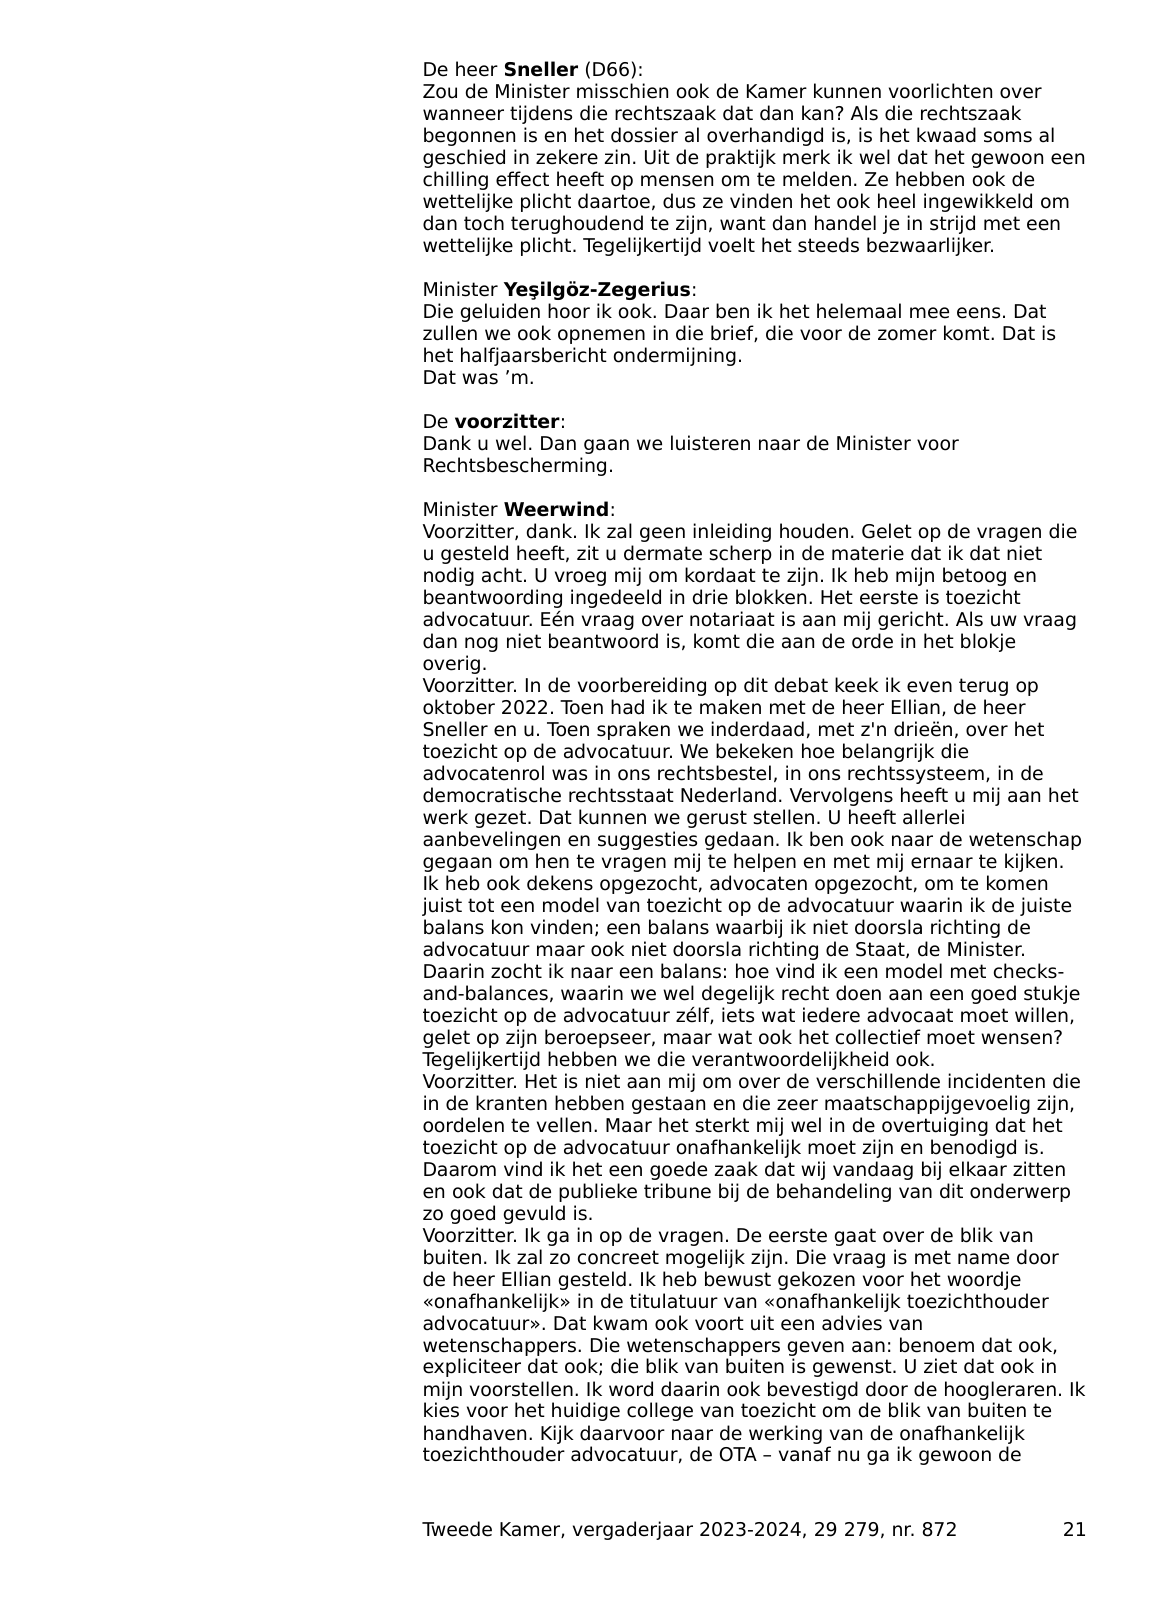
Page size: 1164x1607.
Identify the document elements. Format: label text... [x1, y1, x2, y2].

text Voorzitter, dank. Ik zal geen inleiding houden. Gelet op de vragen die u gesteld heeft, zit u dermate scherp in de materie dat ik dat niet nodig acht. U vroeg mij om kordaat te zijn. Ik heb mijn betoog en beantwoording ingedeeld in drie blokken. Het eerste is toezicht advocatuur. Eén vraag over notariaat is aan mij gericht. Als uw vraag dan nog niet beantwoord is, komt die aan de orde in het blokje overig. [422, 521, 1087, 675]
text Minister Weerwind: [422, 499, 1087, 521]
text Dat was ’m. [422, 367, 1087, 389]
text Dank u wel. Dan gaan we luisteren naar de Minister voor Rechtsbescherming. [422, 433, 1087, 477]
text Zou de Minister misschien ook de Kamer kunnen voorlichten over wanneer tijdens die rechtszaak dat dan kan? Als die rechtszaak begonnen is en het dossier al overhandigd is, is het kwaad soms al geschied in zekere zin. Uit de praktijk merk ik wel dat het gewoon een chilling effect heeft op mensen om te melden. Ze hebben ook de wettelijke plicht daartoe, dus ze vinden het ook heel ingewikkeld om dan toch terughoudend te zijn, want dan handel je in strijd met een wettelijke plicht. Tegelijkertijd voelt het steeds bezwaarlijker. [422, 81, 1087, 257]
text De voorzitter: [422, 411, 1087, 433]
text Voorzitter. Het is niet aan mij om over de verschillende incidenten die in de kranten hebben gestaan en die zeer maatschappijgevoelig zijn, oordelen te vellen. Maar het sterkt mij wel in de overtuiging dat het toezicht op de advocatuur onafhankelijk moet zijn en benodigd is. Daarom vind ik het een goede zaak dat wij vandaag bij elkaar zitten en ook dat de publieke tribune bij de behandeling van dit onderwerp zo goed gevuld is. [422, 1071, 1087, 1224]
text De heer Sneller (D66): [422, 59, 1087, 81]
text Voorzitter. Ik ga in op de vragen. De eerste gaat over de blik van buiten. Ik zal zo concreet mogelijk zijn. Die vraag is met name door de heer Ellian gesteld. Ik heb bewust gekozen voor het woordje «onafhankelijk» in de titulatuur van «onafhankelijk toezichthouder advocatuur». Dat kwam ook voort uit een advies van wetenschappers. Die wetenschappers geven aan: benoem dat ook, expliciteer dat ook; die blik van buiten is gewenst. U ziet dat ook in mijn voorstellen. Ik word daarin ook bevestigd door de hoogleraren. Ik kies voor het huidige college van toezicht om de blik van buiten te handhaven. Kijk daarvoor naar de werking van de onafhankelijk toezichthouder advocatuur, de OTA – vanaf nu ga ik gewoon de [422, 1224, 1087, 1466]
text Minister Yeşilgöz-Zegerius: [422, 279, 1087, 301]
text Die geluiden hoor ik ook. Daar ben ik het helemaal mee eens. Dat zullen we ook opnemen in die brief, die voor de zomer komt. Dat is het halfjaarsbericht ondermijning. [422, 301, 1087, 367]
text Voorzitter. In de voorbereiding op dit debat keek ik even terug op oktober 2022. Toen had ik te maken met de heer Ellian, de heer Sneller en u. Toen spraken we inderdaad, met z'n drieën, over het toezicht op de advocatuur. We bekeken hoe belangrijk die advocatenrol was in ons rechtsbestel, in ons rechtssysteem, in de democratische rechtsstaat Nederland. Vervolgens heeft u mij aan het werk gezet. Dat kunnen we gerust stellen. U heeft allerlei aanbevelingen en suggesties gedaan. Ik ben ook naar de wetenschap gegaan om hen te vragen mij te helpen en met mij ernaar te kijken. Ik heb ook dekens opgezocht, advocaten opgezocht, om te komen juist tot een model van toezicht op de advocatuur waarin ik de juiste balans kon vinden; een balans waarbij ik niet doorsla richting de advocatuur maar ook niet doorsla richting de Staat, de Minister. Daarin zocht ik naar een balans: hoe vind ik een model met checks-and-balances, waarin we wel degelijk recht doen aan een goed stukje toezicht op de advocatuur zélf, iets wat iedere advocaat moet willen, gelet op zijn beroepseer, maar wat ook het collectief moet wensen? Tegelijkertijd hebben we die verantwoordelijkheid ook. [422, 675, 1087, 1071]
